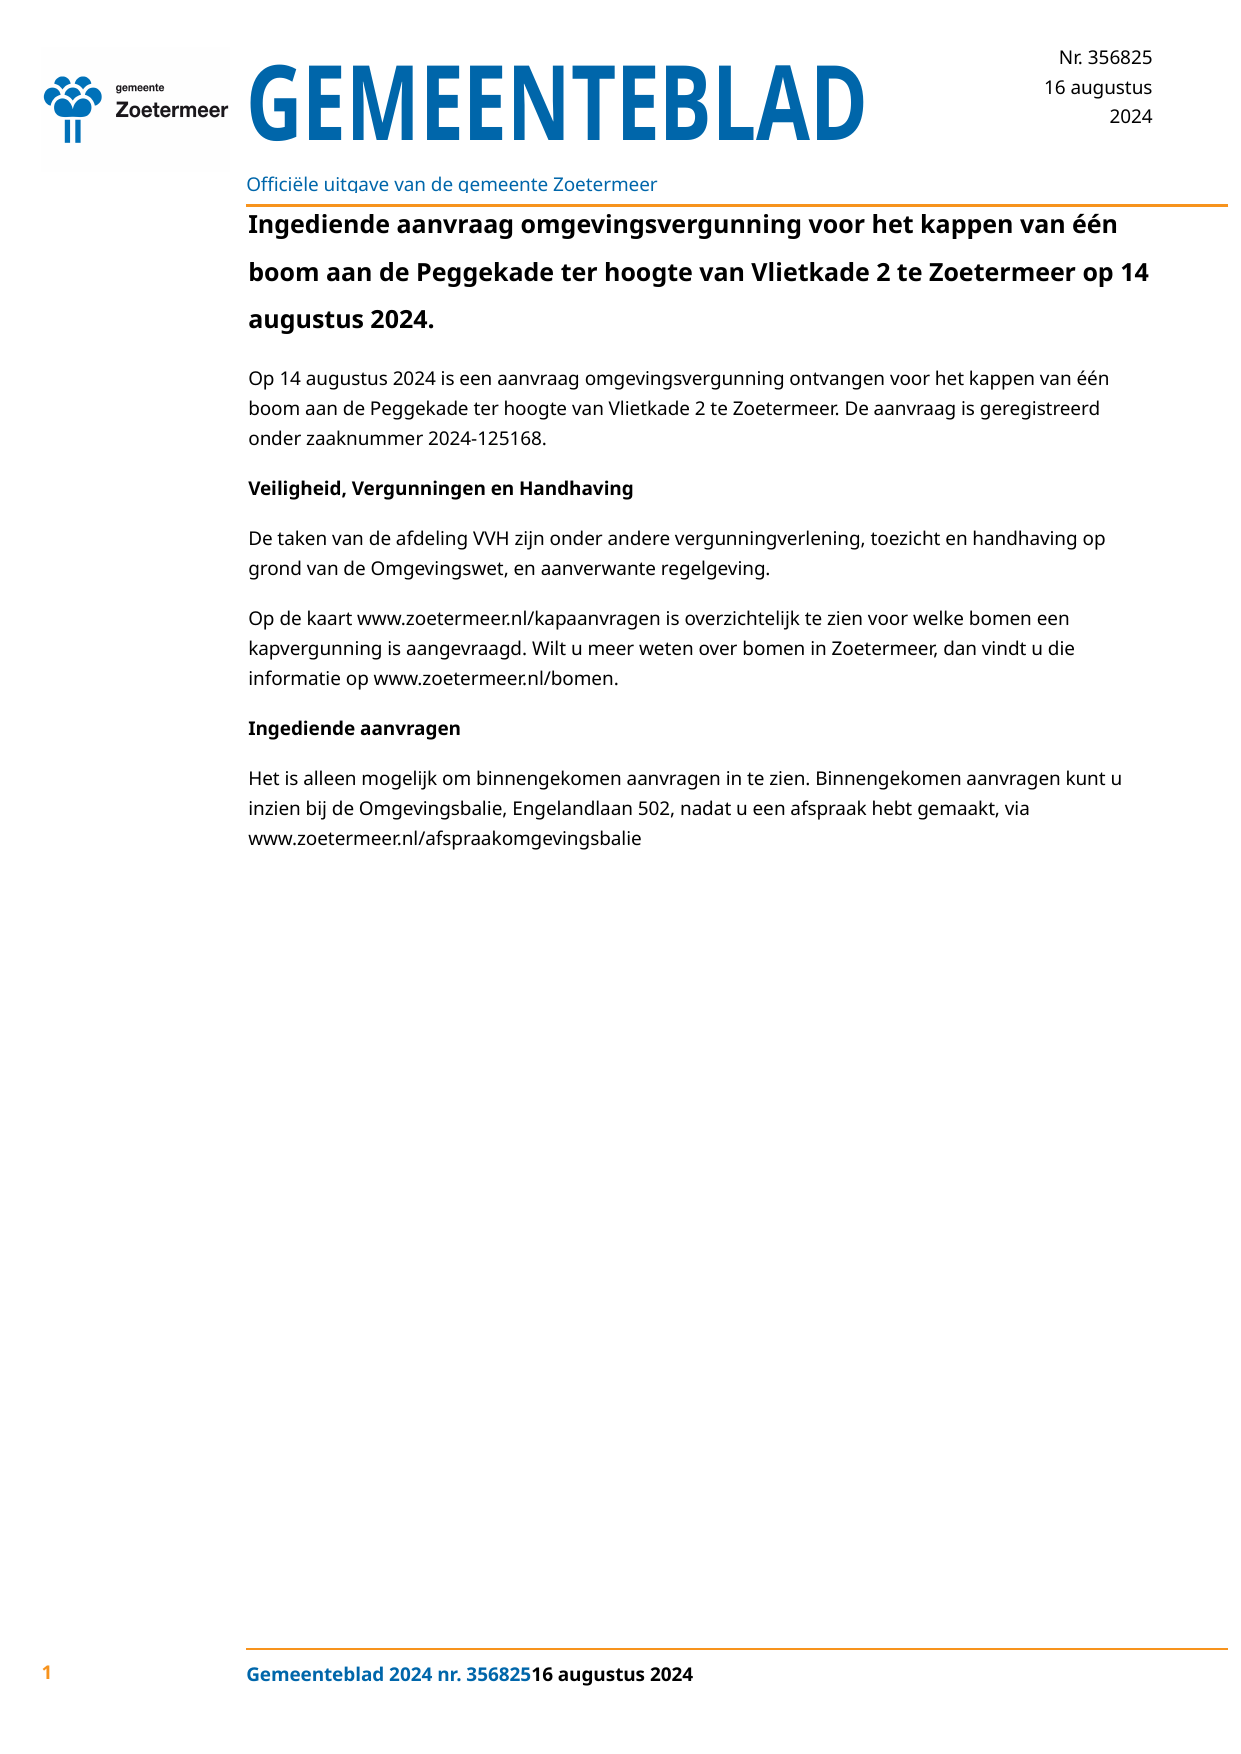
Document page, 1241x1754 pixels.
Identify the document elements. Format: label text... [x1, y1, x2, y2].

text Ingediende aanvraag omgevingsvergunning voor het kappen van één boom aan de Peggekade ter hoogte van Vlietkade 2 te Zoetermeer op 14 augustus 2024. [248, 207, 1152, 336]
text Veiligheid, Vergunningen en Handhaving [248, 475, 1152, 501]
text De taken van de afdeling VVH zijn onder andere vergunningverlening, toezicht en handhaving op grond van de Omgevingswet, en aanverwante regelgeving. [248, 526, 1152, 581]
picture [41, 47, 231, 172]
text Het is alleen mogelijk om binnengekomen aanvragen in te zien. Binnengekomen aanvragen kunt u inzien bij de Omgevingsbalie, Engelandlaan 502, nadat u een afspraak hebt gemaakt, via www.zoetermeer.nl/afspraakomgevingsbalie [248, 766, 1152, 850]
text Ingediende aanvragen [248, 715, 1152, 741]
text Op de kaart www.zoetermeer.nl/kapaanvragen is overzichtelijk te zien voor welke bomen een kapvergunning is aangevraagd. Wilt u meer weten over bomen in Zoetermeer, dan vindt u die informatie op www.zoetermeer.nl/bomen. [248, 606, 1152, 690]
text Op 14 augustus 2024 is een aanvraag omgevingsvergunning ontvangen voor het kappen van één boom aan de Peggekade ter hoogte van Vlietkade 2 te Zoetermeer. De aanvraag is geregistreerd onder zaaknummer 2024-125168. [248, 366, 1152, 450]
